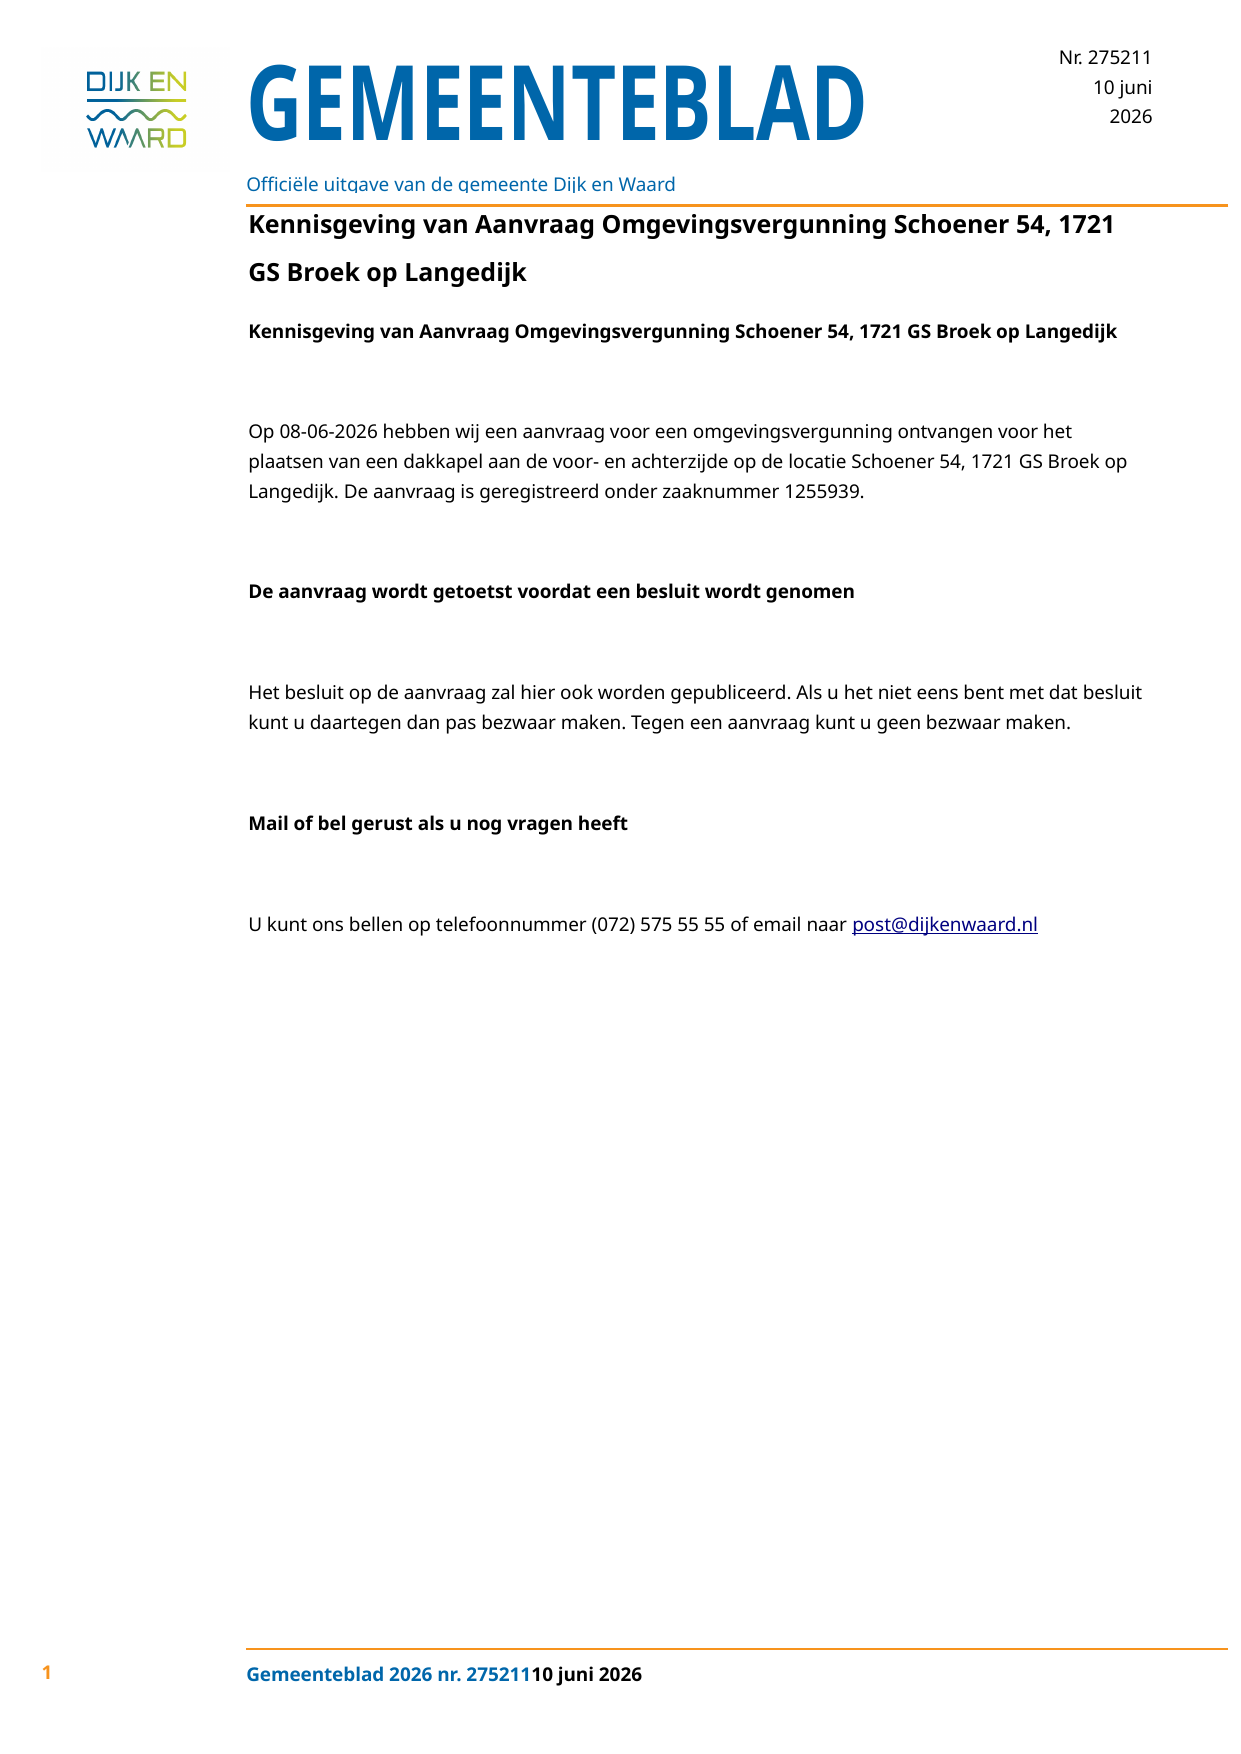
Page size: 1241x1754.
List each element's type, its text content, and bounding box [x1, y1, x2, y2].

text Het besluit op de aanvraag zal hier ook worden gepubliceerd. Als u het niet eens bent met dat besluit kunt u daartegen dan pas bezwaar maken. Tegen een aanvraag kunt u geen bezwaar maken. [248, 679, 1152, 735]
text De aanvraag wordt getoetst voordat een besluit wordt genomen [248, 579, 1152, 604]
text Mail of bel gerust als u nog vragen heeft [248, 810, 1152, 836]
text Op 08-06-2026 hebben wij een aanvraag voor een omgevingsvergunning ontvangen voor het plaatsen van een dakkapel aan de voor- en achterzijde op de locatie Schoener 54, 1721 GS Broek op Langedijk. De aanvraag is geregistreerd onder zaaknummer 1255939. [248, 419, 1152, 504]
picture [41, 47, 231, 172]
text Kennisgeving van Aanvraag Omgevingsvergunning Schoener 54, 1721 GS Broek op Langedijk [248, 318, 1152, 344]
text U kunt ons bellen op telefoonnummer (072) 575 55 55 of email naar post@dijkenwaard.nl [248, 911, 1152, 937]
text Kennisgeving van Aanvraag Omgevingsvergunning Schoener 54, 1721 GS Broek op Langedijk [248, 207, 1152, 288]
